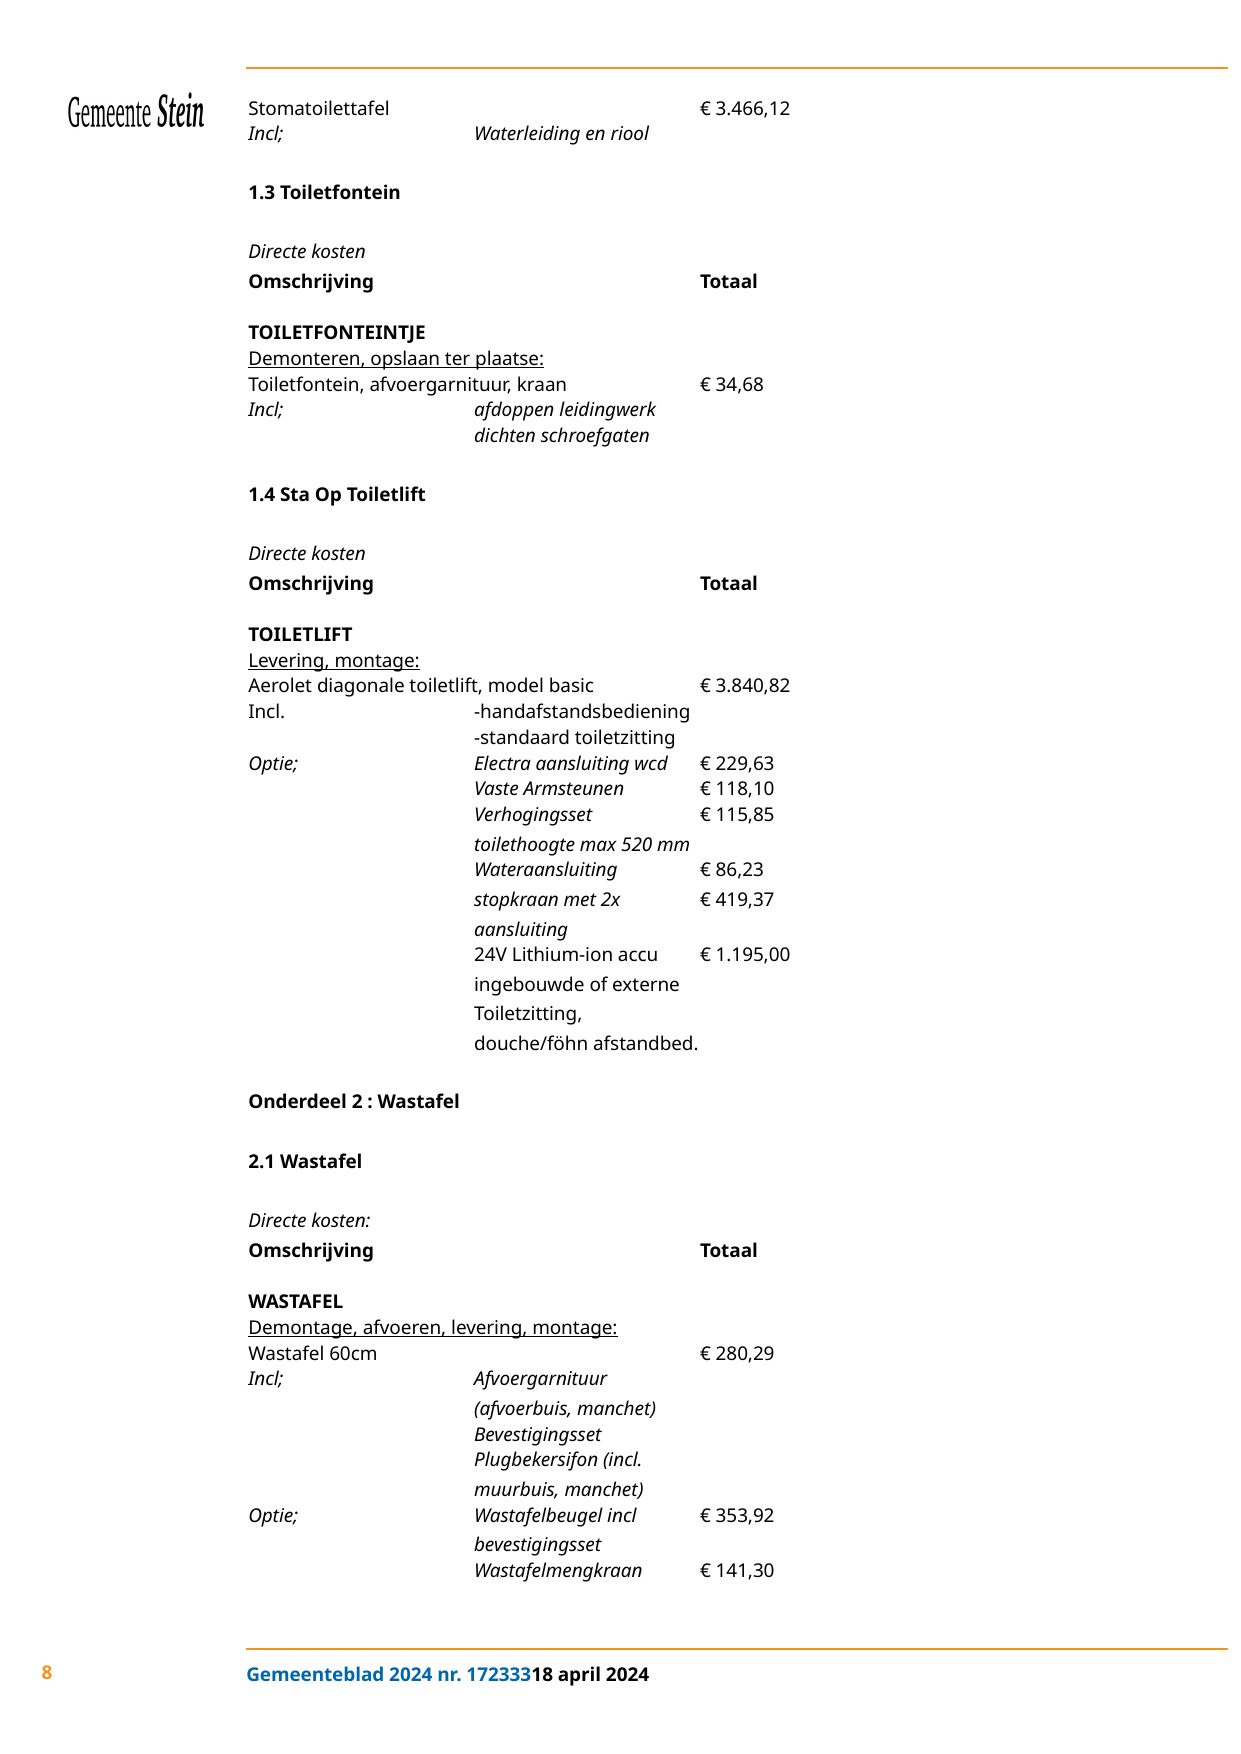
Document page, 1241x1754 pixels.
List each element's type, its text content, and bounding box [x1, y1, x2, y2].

table_cell € 34,68 [700, 371, 926, 397]
table_cell [926, 1502, 1152, 1557]
table_cell [926, 345, 1152, 371]
table_cell -standaard toiletzitting [474, 724, 700, 750]
table_header Totaal [700, 570, 926, 621]
table_cell [700, 1365, 926, 1421]
table_cell [248, 422, 474, 448]
table_cell [926, 724, 1152, 750]
table_cell [700, 1446, 926, 1502]
table_cell € 3.466,12 [700, 95, 926, 121]
table_cell Wastafel 60cm [248, 1340, 700, 1365]
table_cell [700, 621, 926, 647]
table_cell Wateraansluiting stopkraan met 2x aansluiting [474, 857, 700, 941]
table_cell Incl; [248, 397, 474, 422]
table_cell Optie; [248, 1502, 474, 1557]
table_cell [248, 776, 474, 801]
table_cell € 118,10 [700, 776, 926, 801]
table_header Omschrijving [248, 1237, 700, 1288]
table_cell [248, 801, 474, 857]
table_cell [700, 647, 926, 673]
table_cell [700, 121, 926, 146]
table_cell [926, 371, 1152, 397]
text Directe kosten [248, 238, 1152, 264]
table_cell [926, 1446, 1152, 1502]
table_cell [474, 621, 700, 647]
table_cell [926, 1263, 1152, 1288]
table_cell dichten schroefgaten [474, 422, 700, 448]
table_cell [700, 319, 926, 345]
table_cell Demonteren, opslaan ter plaatse: [248, 345, 700, 371]
table_cell [926, 750, 1152, 776]
table_cell [248, 1446, 474, 1502]
table_cell [926, 698, 1152, 724]
table_cell Plugbekersifon (incl. muurbuis, manchet) [474, 1446, 700, 1502]
text 2.1 Wastafel [248, 1148, 1152, 1174]
table_cell € 280,29 [700, 1340, 926, 1365]
table_cell [700, 422, 926, 448]
table_cell [248, 857, 474, 941]
table_cell [926, 1421, 1152, 1446]
table_cell 24V Lithium-ion accu ingebouwde of externe Toiletzitting, douche/föhn afstandbed. [474, 941, 700, 1056]
table_cell [474, 319, 700, 345]
table_cell [248, 724, 474, 750]
table_header [926, 1237, 1152, 1262]
table_cell Levering, montage: [248, 647, 700, 673]
table_cell Demontage, afvoeren, levering, montage: [248, 1314, 700, 1340]
table_cell [926, 673, 1152, 698]
table_cell [926, 1314, 1152, 1340]
table_cell Wastafelmengkraan [474, 1557, 700, 1583]
table_cell [926, 1557, 1152, 1583]
table_cell [926, 941, 1152, 1056]
table_cell TOILETFONTEINTJE [248, 319, 474, 345]
text 1.3 Toiletfontein [248, 179, 1152, 205]
table_cell Incl. [248, 698, 474, 724]
table_cell [700, 724, 926, 750]
table_cell [248, 1557, 474, 1583]
table_cell [926, 1340, 1152, 1365]
table_cell [926, 595, 1152, 621]
table_header Totaal [700, 1237, 926, 1288]
table_cell € 229,63 [700, 750, 926, 776]
table_cell € 1.195,00 [700, 941, 926, 1056]
table_cell [926, 1365, 1152, 1421]
table_cell [926, 95, 1152, 121]
table_cell [926, 801, 1152, 857]
table_cell -handafstandsbediening [474, 698, 700, 724]
table_header Omschrijving [248, 570, 700, 621]
picture [41, 47, 231, 172]
table_cell Vaste Armsteunen [474, 776, 700, 801]
table_cell Stomatoilettafel [248, 95, 474, 121]
table_cell [700, 1314, 926, 1340]
table_cell [926, 857, 1152, 941]
table_cell Wastafelbeugel incl bevestigingsset [474, 1502, 700, 1557]
table_cell Aerolet diagonale toiletlift, model basic [248, 673, 700, 698]
table_cell € 86,23 € 419,37 [700, 857, 926, 941]
table_cell [700, 345, 926, 371]
table_cell Optie; [248, 750, 474, 776]
table_cell Toiletfontein, afvoergarnituur, kraan [248, 371, 700, 397]
table_header [926, 570, 1152, 595]
text 1.4 Sta Op Toiletlift [248, 481, 1152, 507]
table_cell € 141,30 [700, 1557, 926, 1583]
table_cell Incl; [248, 1365, 474, 1421]
table_cell Electra aansluiting wcd [474, 750, 700, 776]
table_cell afdoppen leidingwerk [474, 397, 700, 422]
table_cell Verhogingsset toilethoogte max 520 mm [474, 801, 700, 857]
table_cell Waterleiding en riool [474, 121, 700, 146]
text Directe kosten [248, 540, 1152, 566]
table_cell [248, 1421, 474, 1446]
table_cell [700, 698, 926, 724]
table_cell € 3.840,82 [700, 673, 926, 698]
table_cell Bevestigingsset [474, 1421, 700, 1446]
table_header [926, 268, 1152, 294]
table_header Totaal [700, 268, 926, 319]
table_cell [926, 647, 1152, 673]
table_cell WASTAFEL [248, 1288, 700, 1314]
table_cell [248, 941, 474, 1056]
table_cell [700, 397, 926, 422]
table_cell [926, 621, 1152, 647]
table_cell [926, 121, 1152, 146]
table_cell € 353,92 [700, 1502, 926, 1557]
table_cell € 115,85 [700, 801, 926, 857]
table_cell [700, 1288, 926, 1314]
table_cell [926, 319, 1152, 345]
text Directe kosten: [248, 1207, 1152, 1233]
table_cell TOILETLIFT [248, 621, 474, 647]
table_cell [926, 1288, 1152, 1314]
table_cell [700, 1421, 926, 1446]
table_cell [926, 776, 1152, 801]
table_header Omschrijving [248, 268, 700, 319]
text Onderdeel 2 : Wastafel [248, 1089, 1152, 1114]
table_cell Incl; [248, 121, 474, 146]
table_cell [474, 95, 700, 121]
table_cell Afvoergarnituur (afvoerbuis, manchet) [474, 1365, 700, 1421]
table_cell [926, 397, 1152, 422]
table_cell [926, 294, 1152, 319]
table_cell [926, 422, 1152, 448]
